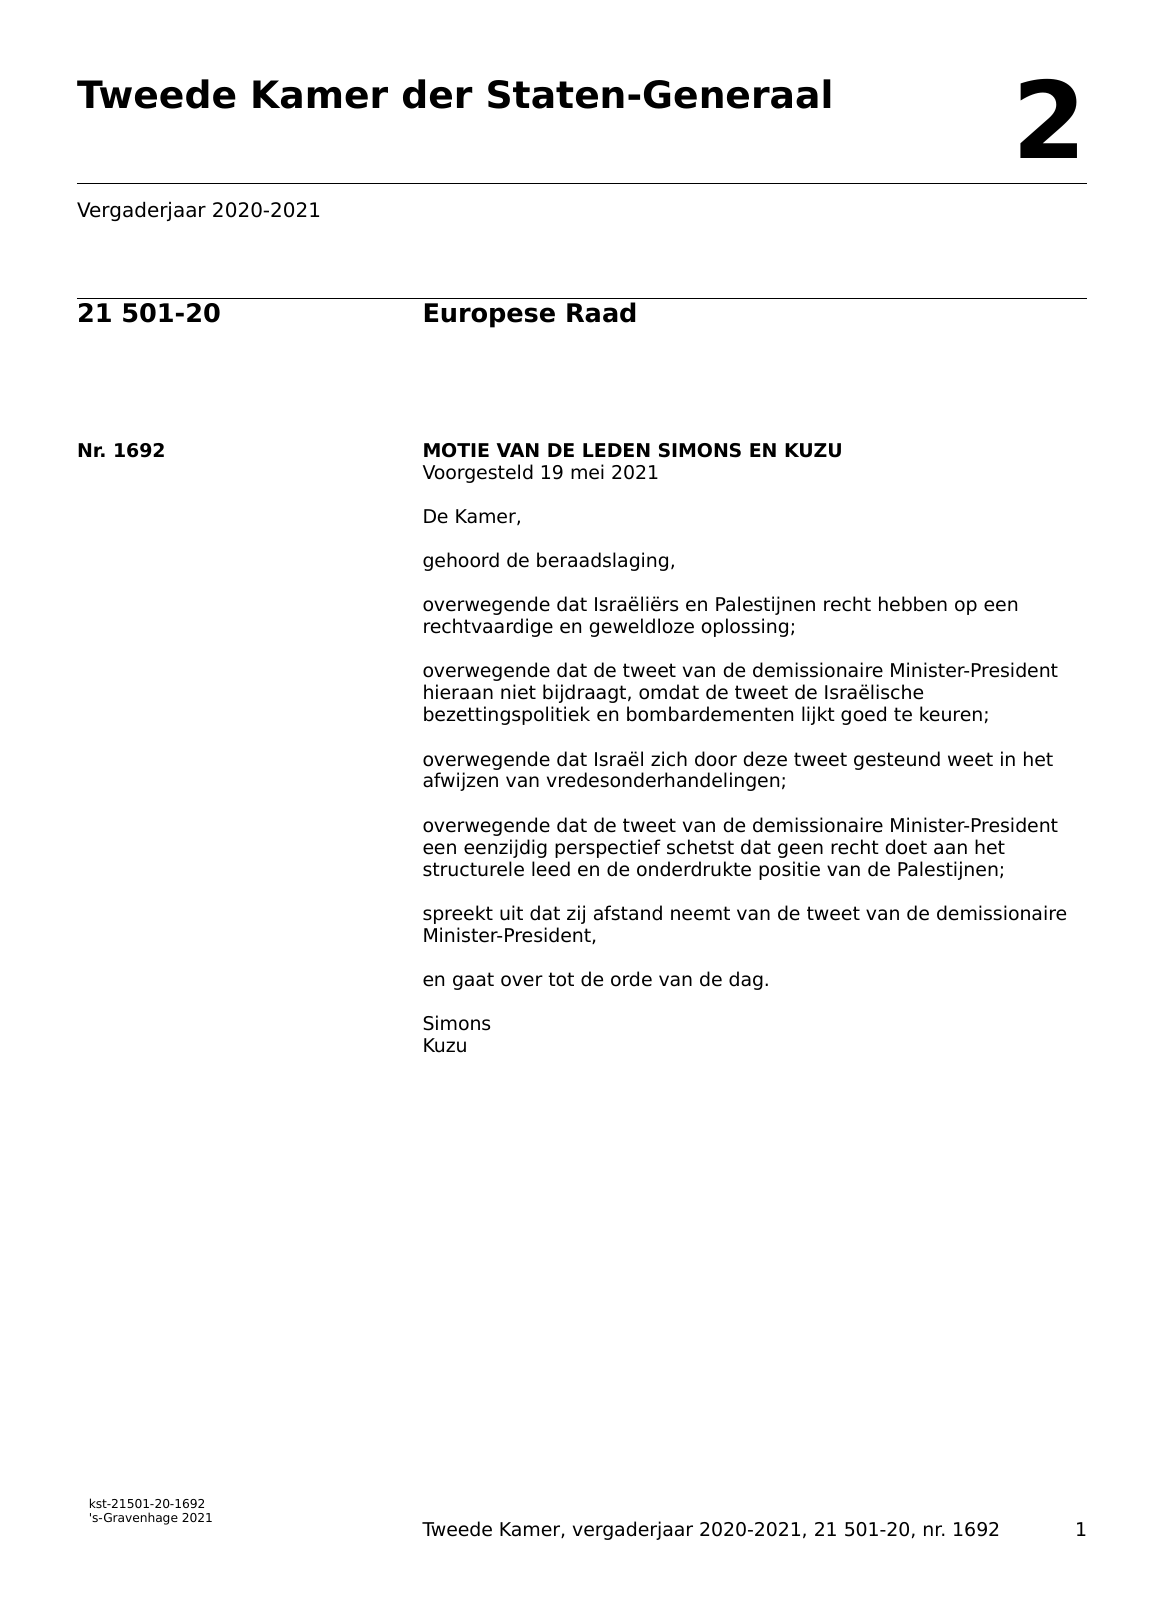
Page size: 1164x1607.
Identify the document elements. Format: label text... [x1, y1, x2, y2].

text overwegende dat Israëliërs en Palestijnen recht hebben op een rechtvaardige en geweldloze oplossing; [422, 594, 1087, 638]
text overwegende dat Israël zich door deze tweet gesteund weet in het afwijzen van vredesonderhandelingen; [422, 748, 1087, 792]
subtitle 21 501-20 Europese Raad [77, 299, 1087, 329]
table_cell Vergaderjaar 2020-2021 [77, 184, 1087, 298]
text De Kamer, [422, 506, 1087, 528]
text Kuzu [422, 1035, 1087, 1057]
text gehoord de beraadslaging, [422, 550, 1087, 572]
table_header 2 [886, 59, 1087, 183]
text en gaat over tot de orde van de dag. [422, 969, 1087, 991]
text Simons [422, 1013, 1087, 1035]
subtitle Nr. 1692 MOTIE VAN DE LEDEN SIMONS EN KUZU [77, 440, 1087, 462]
text overwegende dat de tweet van de demissionaire Minister-President een eenzijdig perspectief schetst dat geen recht doet aan het structurele leed en de onderdrukte positie van de Palestijnen; [422, 814, 1087, 881]
text Voorgesteld 19 mei 2021 [422, 462, 1087, 484]
text spreekt uit dat zij afstand neemt van de tweet van de demissionaire Minister-President, [422, 903, 1087, 947]
table_header Tweede Kamer der Staten-Generaal [77, 59, 886, 183]
text 's-Gravenhage 2021 [88, 1511, 323, 1525]
text kst-21501-20-1692 [88, 1497, 323, 1511]
text overwegende dat de tweet van de demissionaire Minister-President hieraan niet bijdraagt, omdat de tweet de Israëlische bezettingspolitiek en bombardementen lijkt goed te keuren; [422, 660, 1087, 726]
